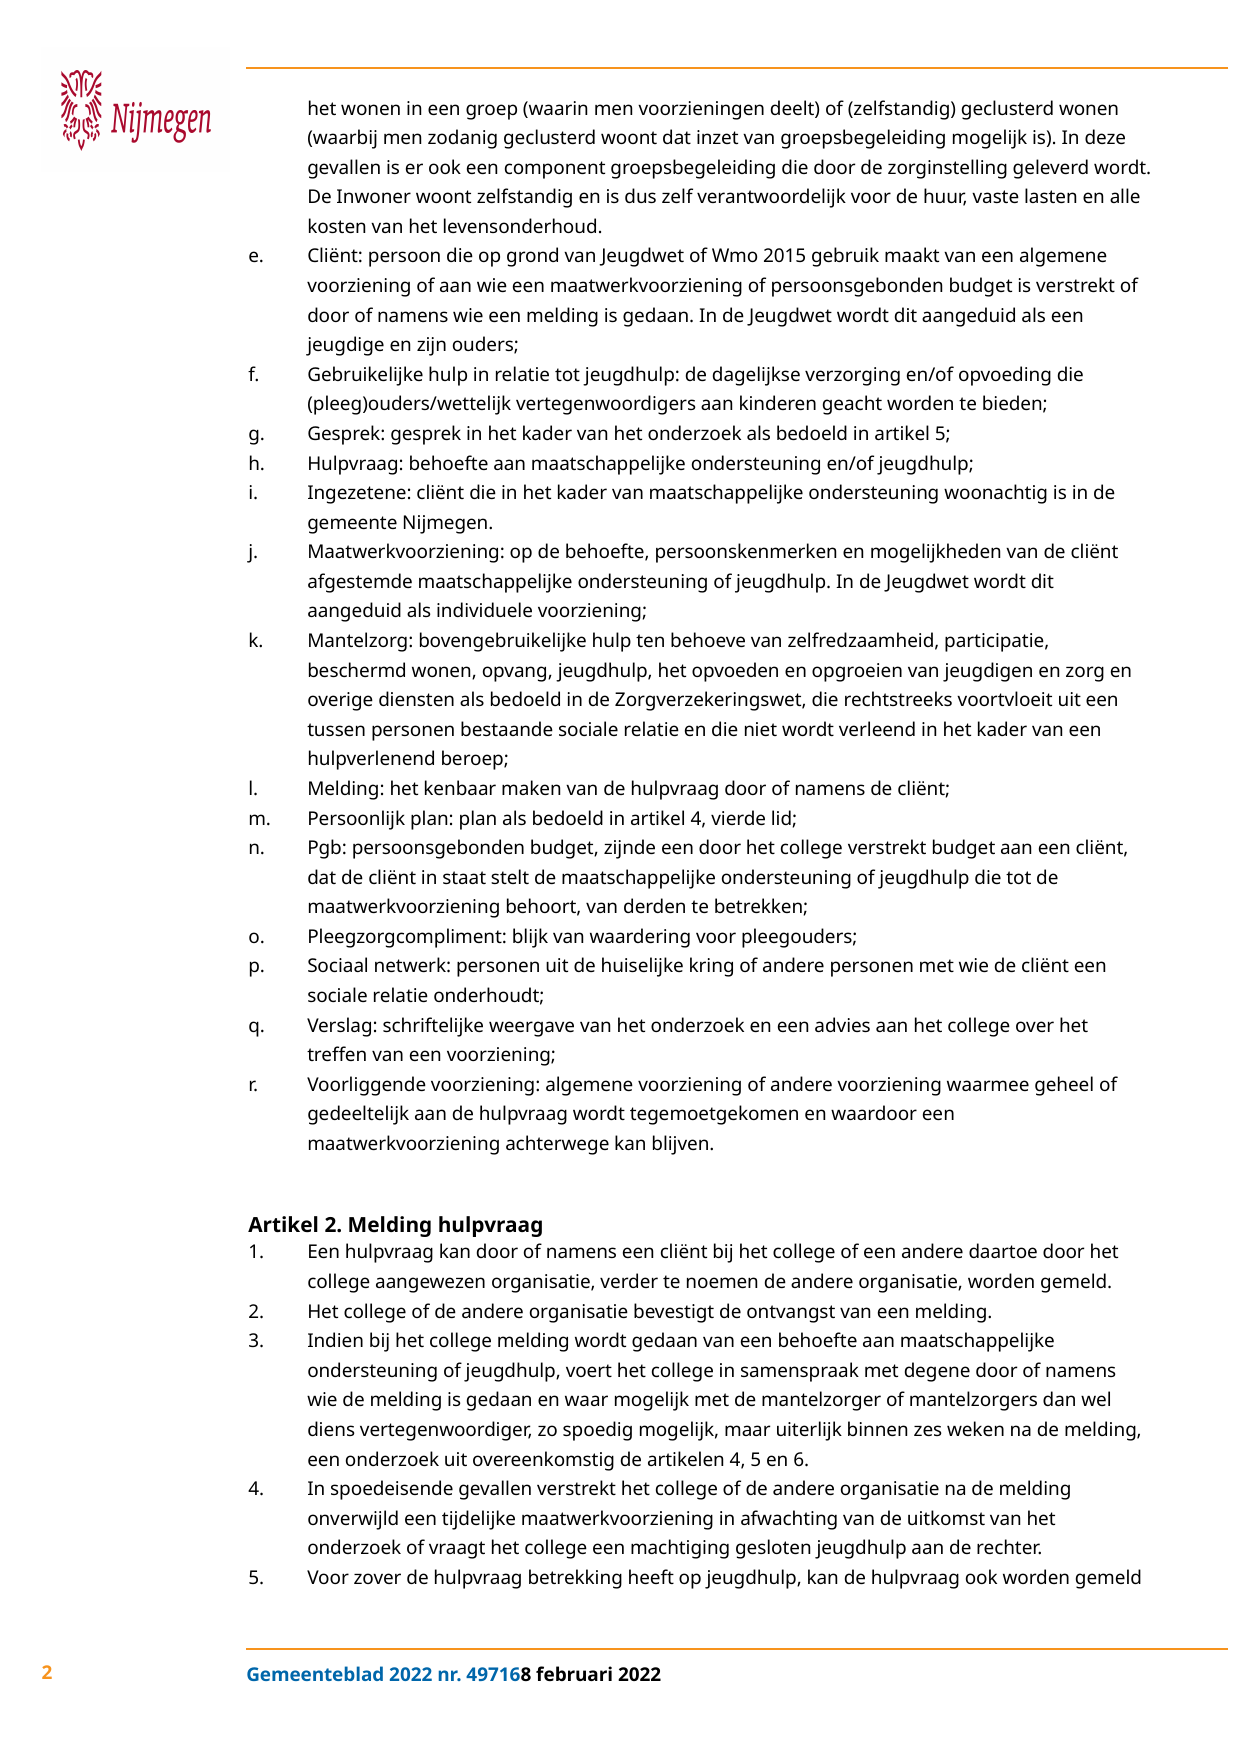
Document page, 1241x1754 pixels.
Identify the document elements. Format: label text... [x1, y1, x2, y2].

list Melding: het kenbaar maken van de hulpvraag door of namens de cliënt; [248, 775, 1152, 801]
list Een hulpvraag kan door of namens een cliënt bij het college of een andere daartoe door het college aangewezen organisatie, verder te noemen de andere organisatie, worden gemeld. [248, 1239, 1152, 1294]
list het wonen in een groep (waarin men voorzieningen deelt) of (zelfstandig) geclusterd wonen (waarbij men zodanig geclusterd woont dat inzet van groepsbegeleiding mogelijk is). In deze gevallen is er ook een component groepsbegeleiding die door de zorginstelling geleverd wordt. De Inwoner woont zelfstandig en is dus zelf verantwoordelijk voor de huur, vaste lasten en alle kosten van het levensonderhoud. [248, 95, 1152, 239]
list Voor zover de hulpvraag betrekking heeft op jeugdhulp, kan de hulpvraag ook worden gemeld [248, 1564, 1152, 1590]
list Maatwerkvoorziening: op de behoefte, persoonskenmerken en mogelijkheden van de cliënt afgestemde maatschappelijke ondersteuning of jeugdhulp. In de Jeugdwet wordt dit aangeduid als individuele voorziening; [248, 538, 1152, 623]
list Hulpvraag: behoefte aan maatschappelijke ondersteuning en/of jeugdhulp; [248, 450, 1152, 476]
list Mantelzorg: bovengebruikelijke hulp ten behoeve van zelfredzaamheid, participatie, beschermd wonen, opvang, jeugdhulp, het opvoeden en opgroeien van jeugdigen en zorg en overige diensten als bedoeld in de Zorgverzekeringswet, die rechtstreeks voortvloeit uit een tussen personen bestaande sociale relatie en die niet wordt verleend in het kader van een hulpverlenend beroep; [248, 627, 1152, 771]
list Ingezetene: cliënt die in het kader van maatschappelijke ondersteuning woonachtig is in de gemeente Nijmegen. [248, 479, 1152, 535]
list Persoonlijk plan: plan als bedoeld in artikel 4, vierde lid; [248, 805, 1152, 831]
list Gebruikelijke hulp in relatie tot jeugdhulp: de dagelijkse verzorging en/of opvoeding die (pleeg)ouders/wettelijk vertegenwoordigers aan kinderen geacht worden te bieden; [248, 361, 1152, 416]
list Verslag: schriftelijke weergave van het onderzoek en een advies aan het college over het treffen van een voorziening; [248, 1012, 1152, 1067]
list Het college of de andere organisatie bevestigt de ontvangst van een melding. [248, 1298, 1152, 1323]
list Cliënt: persoon die op grond van Jeugdwet of Wmo 2015 gebruik maakt van een algemene voorziening of aan wie een maatwerkvoorziening of persoonsgebonden budget is verstrekt of door of namens wie een melding is gedaan. In de Jeugdwet wordt dit aangeduid als een jeugdige en zijn ouders; [248, 243, 1152, 357]
text Artikel 2. Melding hulpvraag [248, 1210, 1152, 1239]
list In spoedeisende gevallen verstrekt het college of de andere organisatie na de melding onverwijld een tijdelijke maatwerkvoorziening in afwachting van de uitkomst van het onderzoek of vraagt het college een machtiging gesloten jeugdhulp aan de rechter. [248, 1475, 1152, 1560]
list Gesprek: gesprek in het kader van het onderzoek als bedoeld in artikel 5; [248, 420, 1152, 446]
list Voorliggende voorziening: algemene voorziening of andere voorziening waarmee geheel of gedeeltelijk aan de hulpvraag wordt tegemoetgekomen en waardoor een maatwerkvoorziening achterwege kan blijven. [248, 1071, 1152, 1156]
list Pgb: persoonsgebonden budget, zijnde een door het college verstrekt budget aan een cliënt, dat de cliënt in staat stelt de maatschappelijke ondersteuning of jeugdhulp die tot de maatwerkvoorziening behoort, van derden te betrekken; [248, 834, 1152, 919]
list Sociaal netwerk: personen uit de huiselijke kring of andere personen met wie de cliënt een sociale relatie onderhoudt; [248, 953, 1152, 1008]
list Indien bij het college melding wordt gedaan van een behoefte aan maatschappelijke ondersteuning of jeugdhulp, voert het college in samenspraak met degene door of namens wie de melding is gedaan en waar mogelijk met de mantelzorger of mantelzorgers dan wel diens vertegenwoordiger, zo spoedig mogelijk, maar uiterlijk binnen zes weken na de melding, een onderzoek uit overeenkomstig de artikelen 4, 5 en 6. [248, 1327, 1152, 1471]
picture [41, 47, 231, 172]
list Pleegzorgcompliment: blijk van waardering voor pleegouders; [248, 923, 1152, 949]
